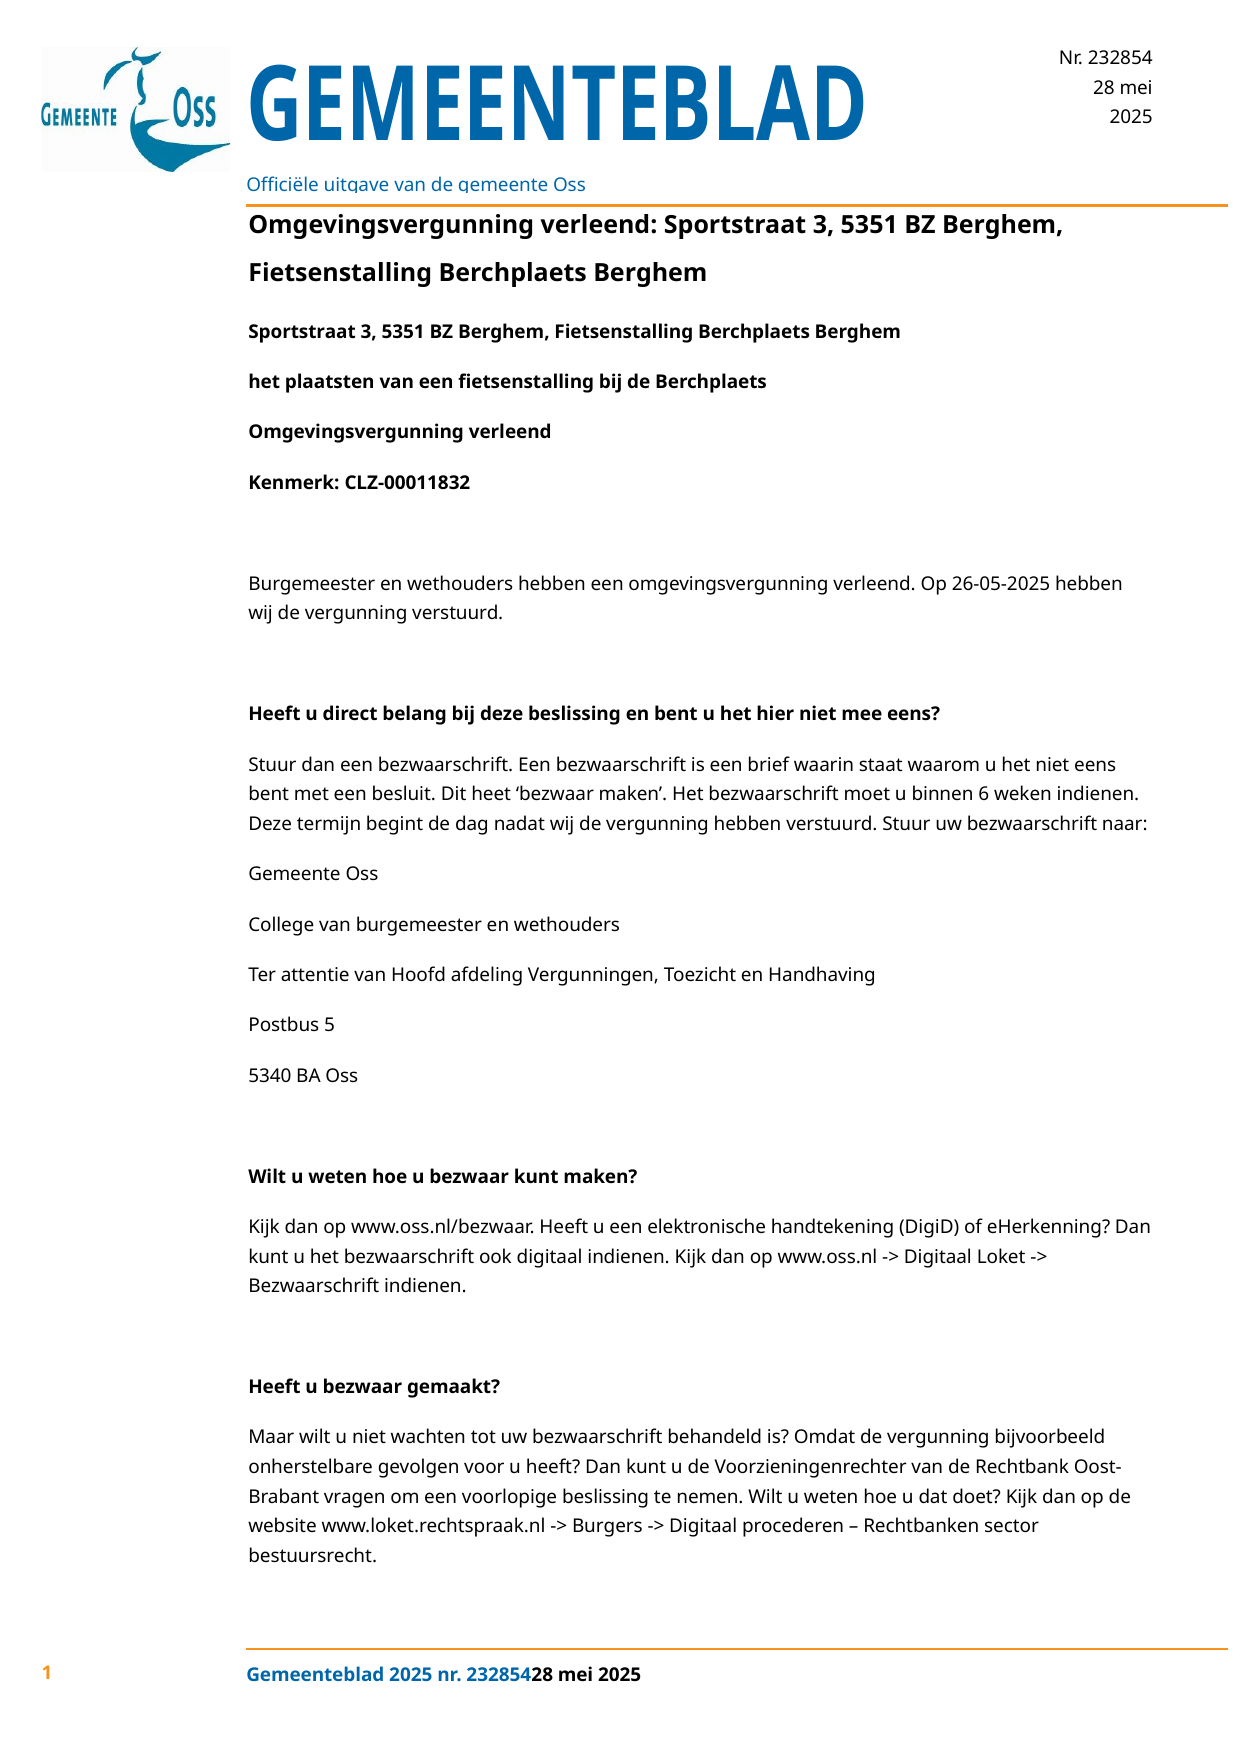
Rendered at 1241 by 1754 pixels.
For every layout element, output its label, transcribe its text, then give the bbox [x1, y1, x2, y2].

text Heeft u direct belang bij deze beslissing en bent u het hier niet mee eens? [248, 700, 1152, 726]
text het plaatsten van een fietsenstalling bij de Berchplaets [248, 368, 1152, 394]
text Heeft u bezwaar gemaakt? [248, 1373, 1152, 1399]
text Wilt u weten hoe u bezwaar kunt maken? [248, 1163, 1152, 1189]
text Burgemeester en wethouders hebben een omgevingsvergunning verleend. Op 26-05-2025 hebben wij de vergunning verstuurd. [248, 570, 1152, 625]
picture [41, 47, 231, 172]
text Sportstraat 3, 5351 BZ Berghem, Fietsenstalling Berchplaets Berghem [248, 318, 1152, 344]
text Omgevingsvergunning verleend [248, 419, 1152, 444]
text Postbus 5 [248, 1012, 1152, 1037]
text College van burgemeester en wethouders [248, 911, 1152, 937]
text Ter attentie van Hoofd afdeling Vergunningen, Toezicht en Handhaving [248, 961, 1152, 987]
text Maar wilt u niet wachten tot uw bezwaarschrift behandeld is? Omdat de vergunning bijvoorbeeld onherstelbare gevolgen voor u heeft? Dan kunt u de Voorzieningenrechter van de Rechtbank Oost-Brabant vragen om een voorlopige beslissing te nemen. Wilt u weten hoe u dat doet? Kijk dan op de website www.loket.rechtspraak.nl -> Burgers -> Digitaal procederen – Rechtbanken sector bestuursrecht. [248, 1424, 1152, 1568]
text Omgevingsvergunning verleend: Sportstraat 3, 5351 BZ Berghem, Fietsenstalling Berchplaets Berghem [248, 207, 1152, 288]
text 5340 BA Oss [248, 1062, 1152, 1088]
text Kenmerk: CLZ-00011832 [248, 469, 1152, 495]
text Kijk dan op www.oss.nl/bezwaar. Heeft u een elektronische handtekening (DigiD) of eHerkenning? Dan kunt u het bezwaarschrift ook digitaal indienen. Kijk dan op www.oss.nl -> Digitaal Loket -> Bezwaarschrift indienen. [248, 1213, 1152, 1298]
text Gemeente Oss [248, 860, 1152, 886]
text Stuur dan een bezwaarschrift. Een bezwaarschrift is een brief waarin staat waarom u het niet eens bent met een besluit. Dit heet ‘bezwaar maken’. Het bezwaarschrift moet u binnen 6 weken indienen. Deze termijn begint de dag nadat wij de vergunning hebben verstuurd. Stuur uw bezwaarschrift naar: [248, 751, 1152, 836]
